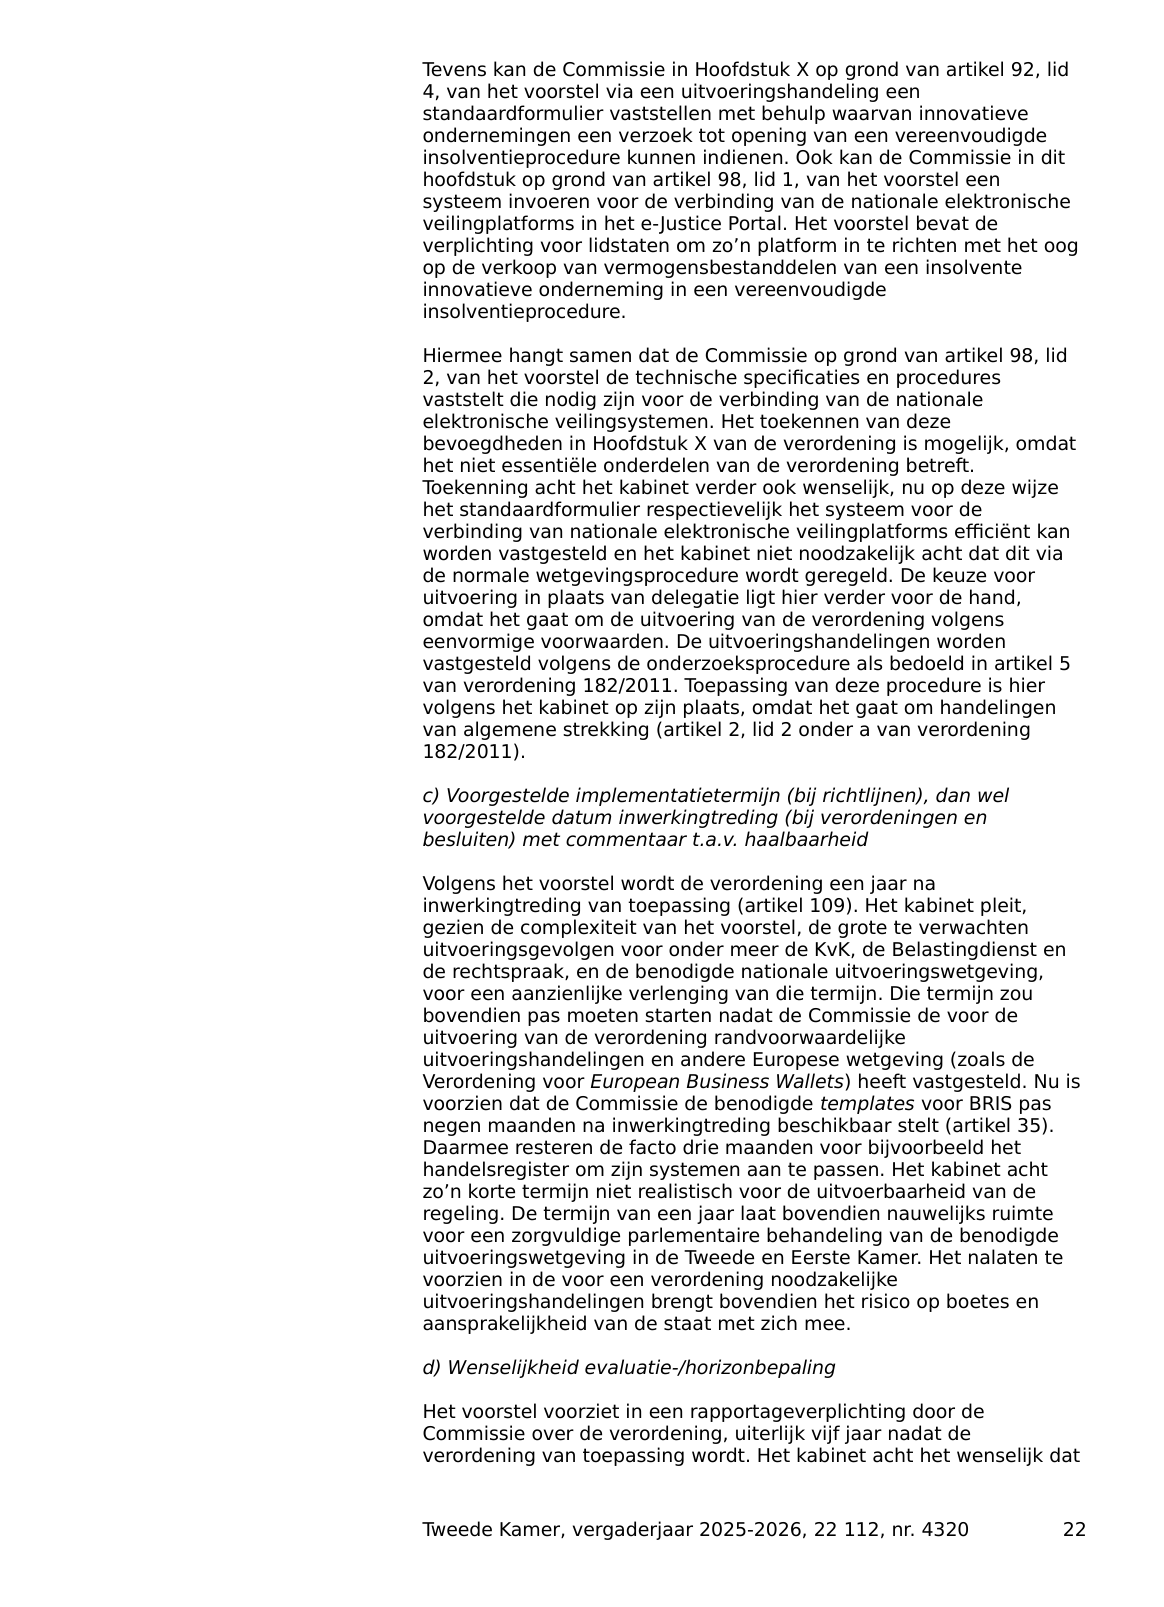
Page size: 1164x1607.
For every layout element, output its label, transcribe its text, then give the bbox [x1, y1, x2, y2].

text Het voorstel voorziet in een rapportageverplichting door de Commissie over de verordening, uiterlijk vijf jaar nadat de verordening van toepassing wordt. Het kabinet acht het wenselijk dat [422, 1401, 1087, 1467]
subtitle c) Voorgestelde implementatietermijn (bij richtlijnen), dan wel voorgestelde datum inwerkingtreding (bij verordeningen en besluiten) met commentaar t.a.v. haalbaarheid [422, 785, 1087, 851]
text Hiermee hangt samen dat de Commissie op grond van artikel 98, lid 2, van het voorstel de technische specificaties en procedures vaststelt die nodig zijn voor de verbinding van de nationale elektronische veilingsystemen. Het toekennen van deze bevoegdheden in Hoofdstuk X van de verordening is mogelijk, omdat het niet essentiële onderdelen van de verordening betreft. Toekenning acht het kabinet verder ook wenselijk, nu op deze wijze het standaardformulier respectievelijk het systeem voor de verbinding van nationale elektronische veilingplatforms efficiënt kan worden vastgesteld en het kabinet niet noodzakelijk acht dat dit via de normale wetgevingsprocedure wordt geregeld. De keuze voor uitvoering in plaats van delegatie ligt hier verder voor de hand, omdat het gaat om de uitvoering van de verordening volgens eenvormige voorwaarden. De uitvoeringshandelingen worden vastgesteld volgens de onderzoeksprocedure als bedoeld in artikel 5 van verordening 182/2011. Toepassing van deze procedure is hier volgens het kabinet op zijn plaats, omdat het gaat om handelingen van algemene strekking (artikel 2, lid 2 onder a van verordening 182/2011). [422, 345, 1087, 763]
text Tevens kan de Commissie in Hoofdstuk X op grond van artikel 92, lid 4, van het voorstel via een uitvoeringshandeling een standaardformulier vaststellen met behulp waarvan innovatieve ondernemingen een verzoek tot opening van een vereenvoudigde insolventieprocedure kunnen indienen. Ook kan de Commissie in dit hoofdstuk op grond van artikel 98, lid 1, van het voorstel een systeem invoeren voor de verbinding van de nationale elektronische veilingplatforms in het e-Justice Portal. Het voorstel bevat de verplichting voor lidstaten om zo’n platform in te richten met het oog op de verkoop van vermogensbestanddelen van een insolvente innovatieve onderneming in een vereenvoudigde insolventieprocedure. [422, 59, 1087, 323]
subtitle d) Wenselijkheid evaluatie-/horizonbepaling [422, 1357, 1087, 1379]
text Volgens het voorstel wordt de verordening een jaar na inwerkingtreding van toepassing (artikel 109). Het kabinet pleit, gezien de complexiteit van het voorstel, de grote te verwachten uitvoeringsgevolgen voor onder meer de KvK, de Belastingdienst en de rechtspraak, en de benodigde nationale uitvoeringswetgeving, voor een aanzienlijke verlenging van die termijn. Die termijn zou bovendien pas moeten starten nadat de Commissie de voor de uitvoering van de verordening randvoorwaardelijke uitvoeringshandelingen en andere Europese wetgeving (zoals de Verordening voor European Business Wallets) heeft vastgesteld. Nu is voorzien dat de Commissie de benodigde templates voor BRIS pas negen maanden na inwerkingtreding beschikbaar stelt (artikel 35). Daarmee resteren de facto drie maanden voor bijvoorbeeld het handelsregister om zijn systemen aan te passen. Het kabinet acht zo’n korte termijn niet realistisch voor de uitvoerbaarheid van de regeling. De termijn van een jaar laat bovendien nauwelijks ruimte voor een zorgvuldige parlementaire behandeling van de benodigde uitvoeringswetgeving in de Tweede en Eerste Kamer. Het nalaten te voorzien in de voor een verordening noodzakelijke uitvoeringshandelingen brengt bovendien het risico op boetes en aansprakelijkheid van de staat met zich mee. [422, 873, 1087, 1334]
